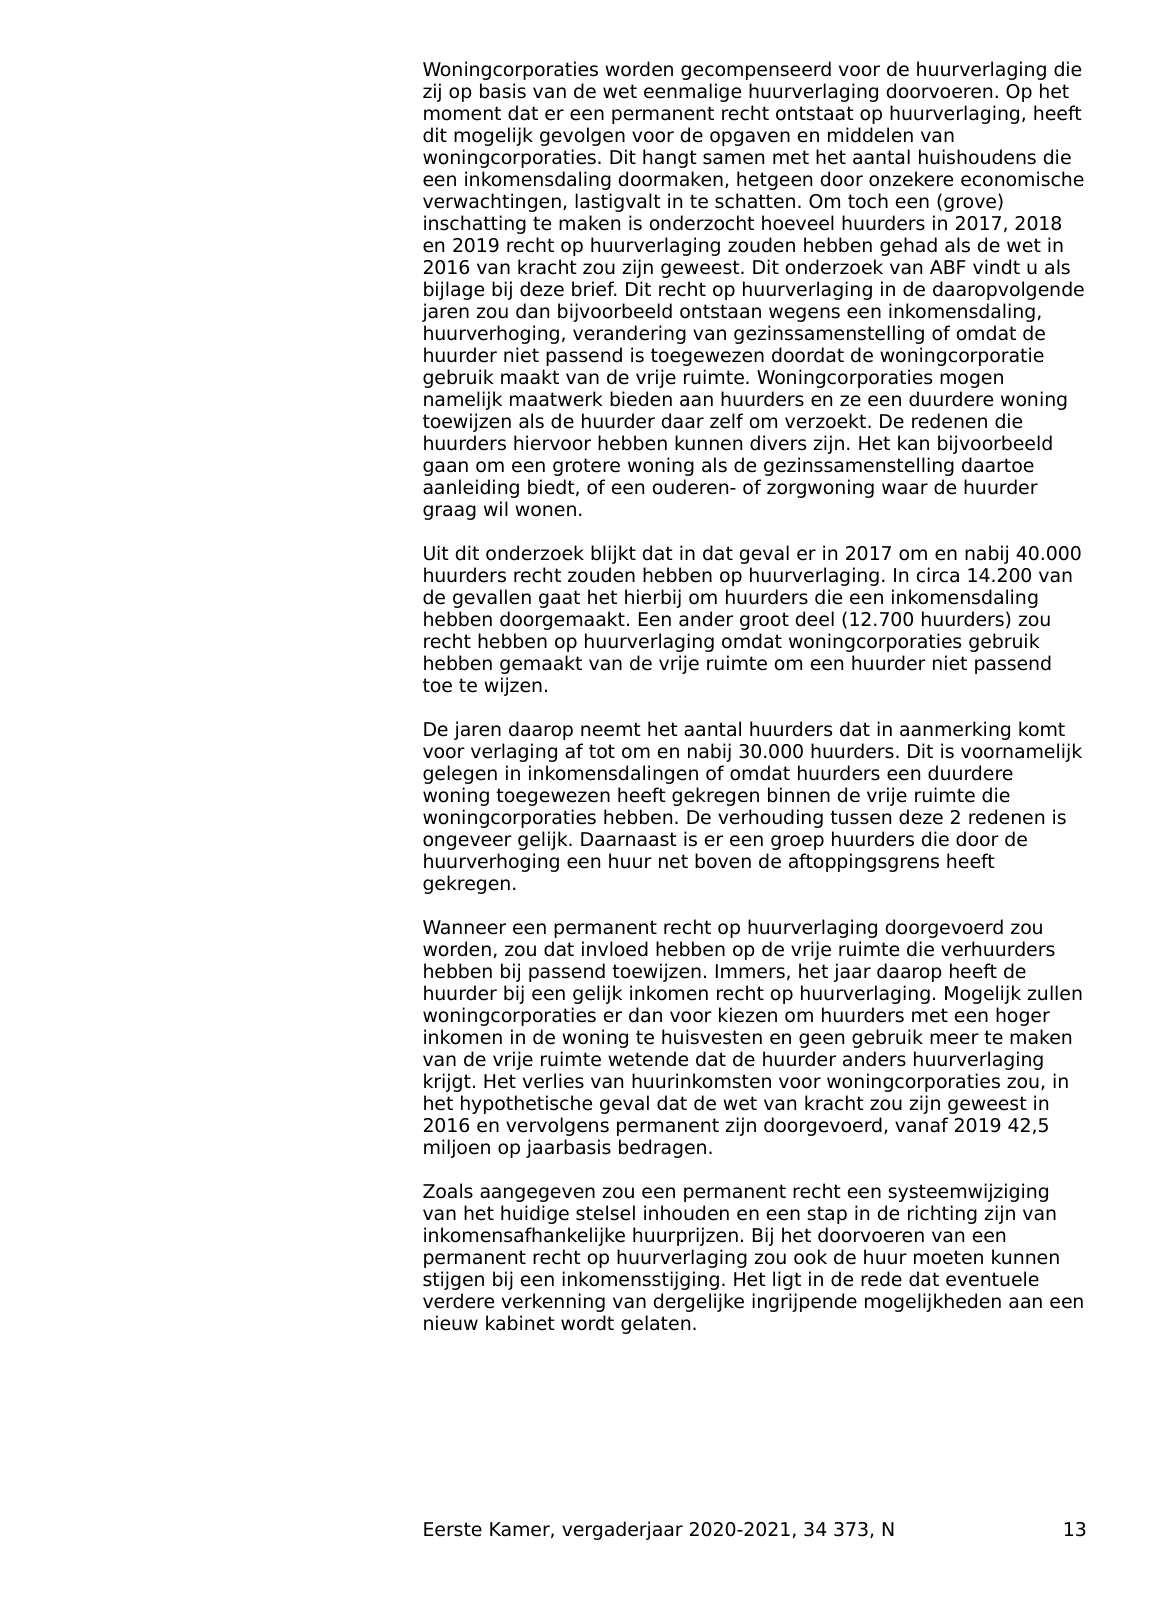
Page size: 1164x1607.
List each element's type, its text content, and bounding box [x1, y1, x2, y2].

text Woningcorporaties worden gecompenseerd voor de huurverlaging die zij op basis van de wet eenmalige huurverlaging doorvoeren. Op het moment dat er een permanent recht ontstaat op huurverlaging, heeft dit mogelijk gevolgen voor de opgaven en middelen van woningcorporaties. Dit hangt samen met het aantal huishoudens die een inkomensdaling doormaken, hetgeen door onzekere economische verwachtingen, lastigvalt in te schatten. Om toch een (grove) inschatting te maken is onderzocht hoeveel huurders in 2017, 2018 en 2019 recht op huurverlaging zouden hebben gehad als de wet in 2016 van kracht zou zijn geweest. Dit onderzoek van ABF vindt u als bijlage bij deze brief. Dit recht op huurverlaging in de daaropvolgende jaren zou dan bijvoorbeeld ontstaan wegens een inkomensdaling, huurverhoging, verandering van gezinssamenstelling of omdat de huurder niet passend is toegewezen doordat de woningcorporatie gebruik maakt van de vrije ruimte. Woningcorporaties mogen namelijk maatwerk bieden aan huurders en ze een duurdere woning toewijzen als de huurder daar zelf om verzoekt. De redenen die huurders hiervoor hebben kunnen divers zijn. Het kan bijvoorbeeld gaan om een grotere woning als de gezinssamenstelling daartoe aanleiding biedt, of een ouderen- of zorgwoning waar de huurder graag wil wonen. [422, 59, 1087, 521]
text De jaren daarop neemt het aantal huurders dat in aanmerking komt voor verlaging af tot om en nabij 30.000 huurders. Dit is voornamelijk gelegen in inkomensdalingen of omdat huurders een duurdere woning toegewezen heeft gekregen binnen de vrije ruimte die woningcorporaties hebben. De verhouding tussen deze 2 redenen is ongeveer gelijk. Daarnaast is er een groep huurders die door de huurverhoging een huur net boven de aftoppingsgrens heeft gekregen. [422, 719, 1087, 895]
text Uit dit onderzoek blijkt dat in dat geval er in 2017 om en nabij 40.000 huurders recht zouden hebben op huurverlaging. In circa 14.200 van de gevallen gaat het hierbij om huurders die een inkomensdaling hebben doorgemaakt. Een ander groot deel (12.700 huurders) zou recht hebben op huurverlaging omdat woningcorporaties gebruik hebben gemaakt van de vrije ruimte om een huurder niet passend toe te wijzen. [422, 543, 1087, 697]
text Wanneer een permanent recht op huurverlaging doorgevoerd zou worden, zou dat invloed hebben op de vrije ruimte die verhuurders hebben bij passend toewijzen. Immers, het jaar daarop heeft de huurder bij een gelijk inkomen recht op huurverlaging. Mogelijk zullen woningcorporaties er dan voor kiezen om huurders met een hoger inkomen in de woning te huisvesten en geen gebruik meer te maken van de vrije ruimte wetende dat de huurder anders huurverlaging krijgt. Het verlies van huurinkomsten voor woningcorporaties zou, in het hypothetische geval dat de wet van kracht zou zijn geweest in 2016 en vervolgens permanent zijn doorgevoerd, vanaf 2019 42,5 miljoen op jaarbasis bedragen. [422, 917, 1087, 1159]
text Zoals aangegeven zou een permanent recht een systeemwijziging van het huidige stelsel inhouden en een stap in de richting zijn van inkomensafhankelijke huurprijzen. Bij het doorvoeren van een permanent recht op huurverlaging zou ook de huur moeten kunnen stijgen bij een inkomensstijging. Het ligt in de rede dat eventuele verdere verkenning van dergelijke ingrijpende mogelijkheden aan een nieuw kabinet wordt gelaten. [422, 1181, 1087, 1335]
